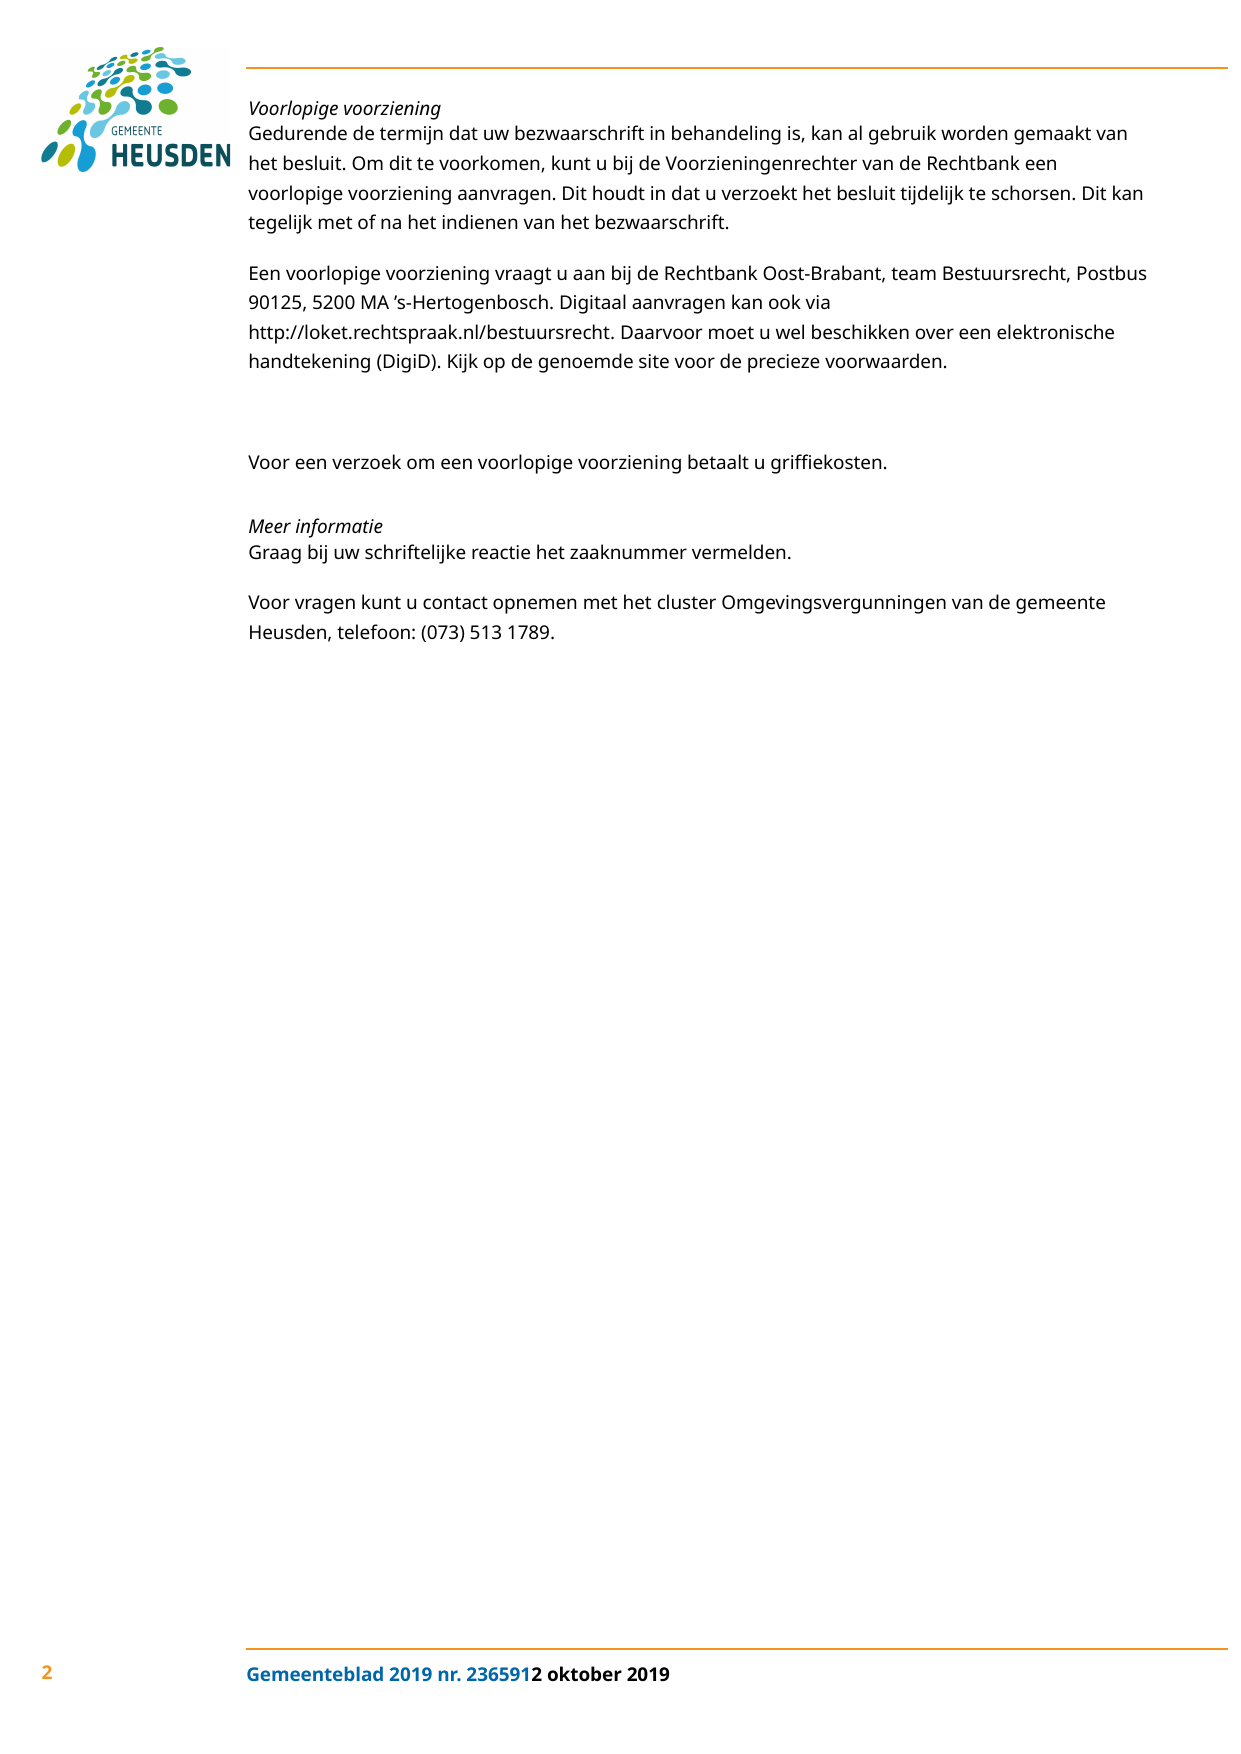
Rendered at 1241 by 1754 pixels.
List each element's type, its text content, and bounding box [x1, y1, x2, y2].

picture [41, 47, 231, 172]
text Voor vragen kunt u contact opnemen met het cluster Omgevingsvergunningen van de gemeente Heusden, telefoon: (073) 513 1789. [248, 589, 1152, 645]
text Graag bij uw schriftelijke reactie het zaaknummer vermelden. [248, 539, 1152, 565]
text Voor een verzoek om een voorlopige voorziening betaalt u griffiekosten. [248, 449, 1152, 475]
text Voorlopige voorziening [248, 95, 1152, 121]
text Gedurende de termijn dat uw bezwaarschrift in behandeling is, kan al gebruik worden gemaakt van het besluit. Om dit te voorkomen, kunt u bij de Voorzieningenrechter van de Rechtbank een voorlopige voorziening aanvragen. Dit houdt in dat u verzoekt het besluit tijdelijk te schorsen. Dit kan tegelijk met of na het indienen van het bezwaarschrift. [248, 121, 1152, 235]
text Een voorlopige voorziening vraagt u aan bij de Rechtbank Oost-Brabant, team Bestuursrecht, Postbus 90125, 5200 MA ’s-Hertogenbosch. Digitaal aanvragen kan ook via http://loket.rechtspraak.nl/bestuursrecht. Daarvoor moet u wel beschikken over een elektronische handtekening (DigiD). Kijk op de genoemde site voor de precieze voorwaarden. [248, 260, 1152, 374]
text Meer informatie [248, 513, 1152, 539]
